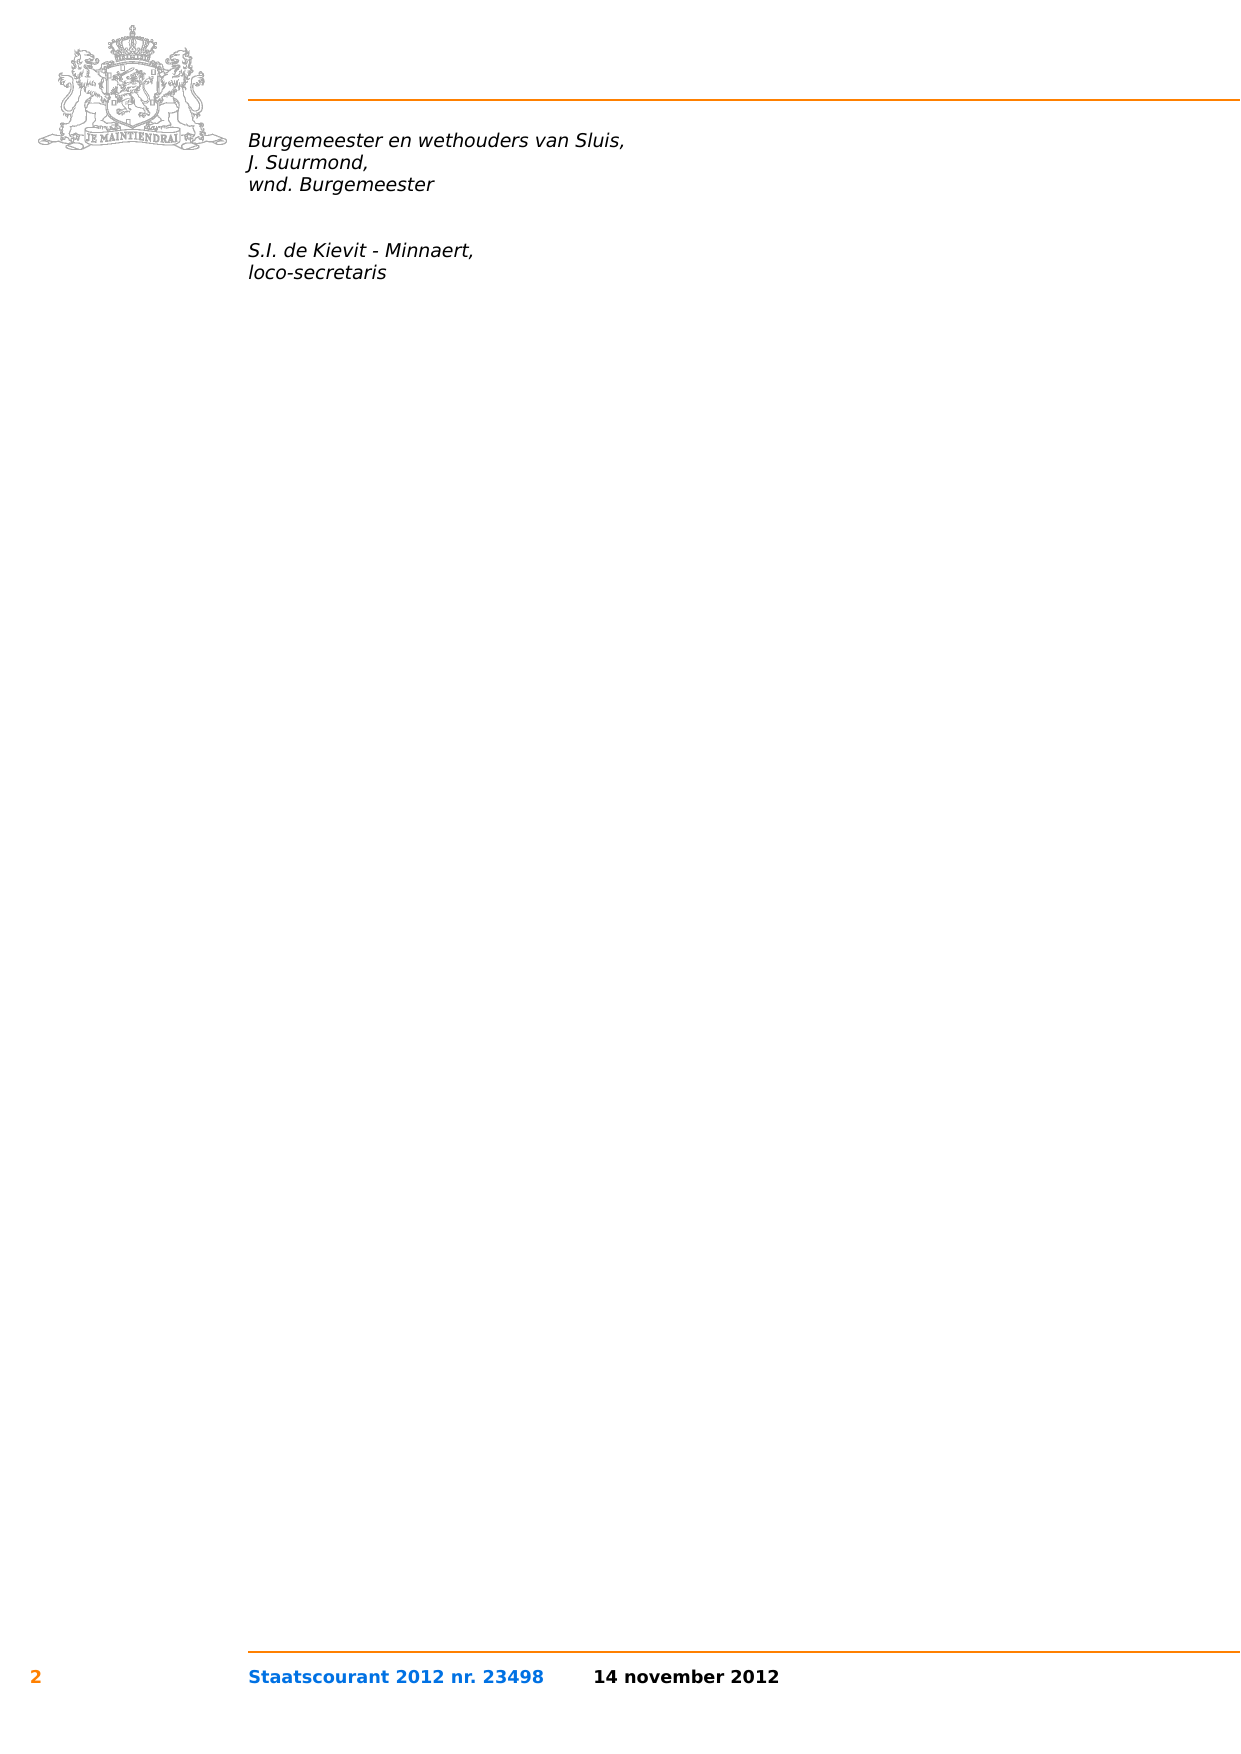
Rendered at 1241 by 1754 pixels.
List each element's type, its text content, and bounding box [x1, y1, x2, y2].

picture [38, 25, 227, 150]
text Burgemeester en wethouders van Sluis, J. Suurmond, wnd. Burgemeester [248, 130, 1163, 196]
text S.I. de Kievit - Minnaert, loco-secretaris [248, 218, 1163, 284]
